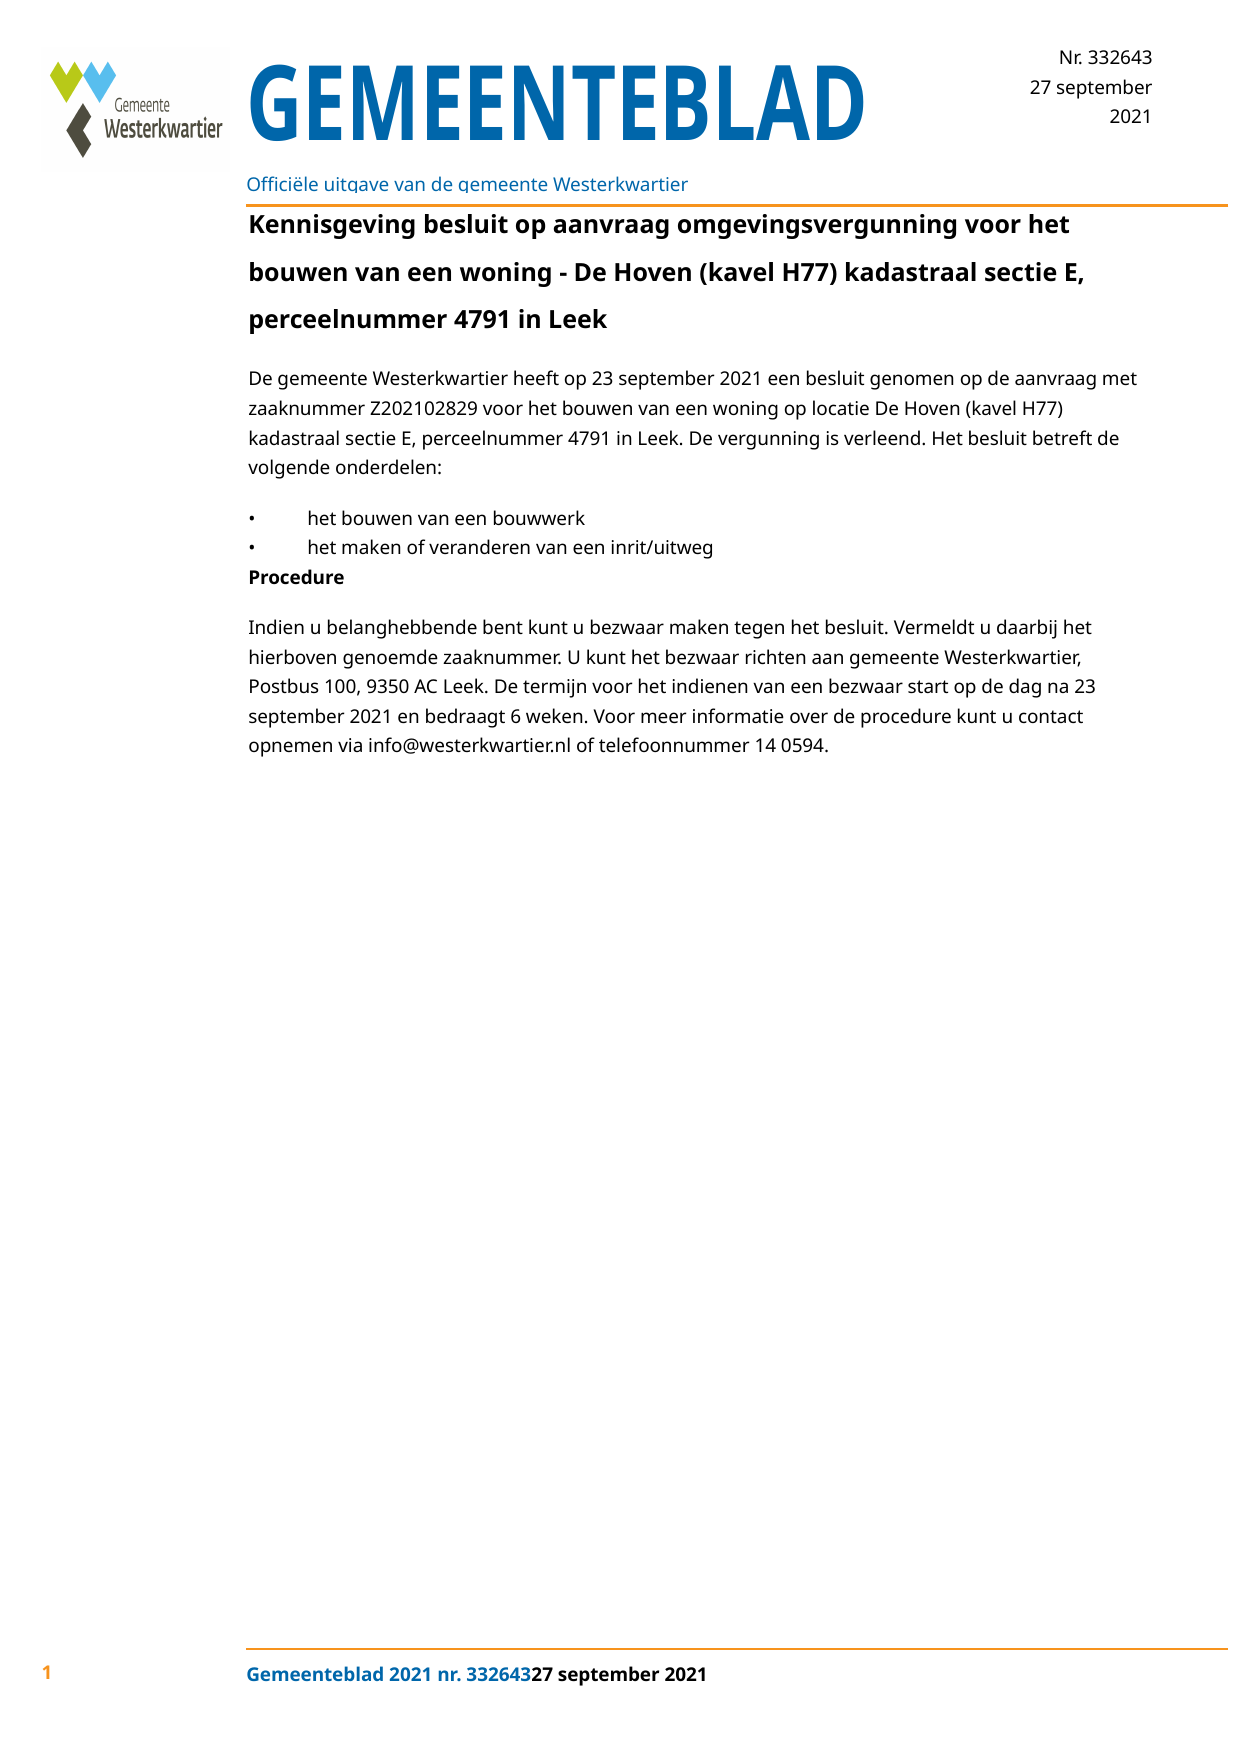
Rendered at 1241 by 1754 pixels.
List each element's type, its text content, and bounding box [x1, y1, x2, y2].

text Indien u belanghebbende bent kunt u bezwaar maken tegen het besluit. Vermeldt u daarbij het hierboven genoemde zaaknummer. U kunt het bezwaar richten aan gemeente Westerkwartier, Postbus 100, 9350 AC Leek. De termijn voor het indienen van een bezwaar start op de dag na 23 september 2021 en bedraagt 6 weken. Voor meer informatie over de procedure kunt u contact opnemen via info@westerkwartier.nl of telefoonnummer 14 0594. [248, 614, 1152, 758]
text Procedure [248, 564, 1152, 589]
picture [41, 47, 231, 172]
list het bouwen van een bouwwerk [248, 505, 1152, 530]
text Kennisgeving besluit op aanvraag omgevingsvergunning voor het bouwen van een woning - De Hoven (kavel H77) kadastraal sectie E, perceelnummer 4791 in Leek [248, 207, 1152, 336]
list het maken of veranderen van een inrit/uitweg [248, 534, 1152, 560]
text De gemeente Westerkwartier heeft op 23 september 2021 een besluit genomen op de aanvraag met zaaknummer Z202102829 voor het bouwen van een woning op locatie De Hoven (kavel H77) kadastraal sectie E, perceelnummer 4791 in Leek. De vergunning is verleend. Het besluit betreft de volgende onderdelen: [248, 366, 1152, 480]
